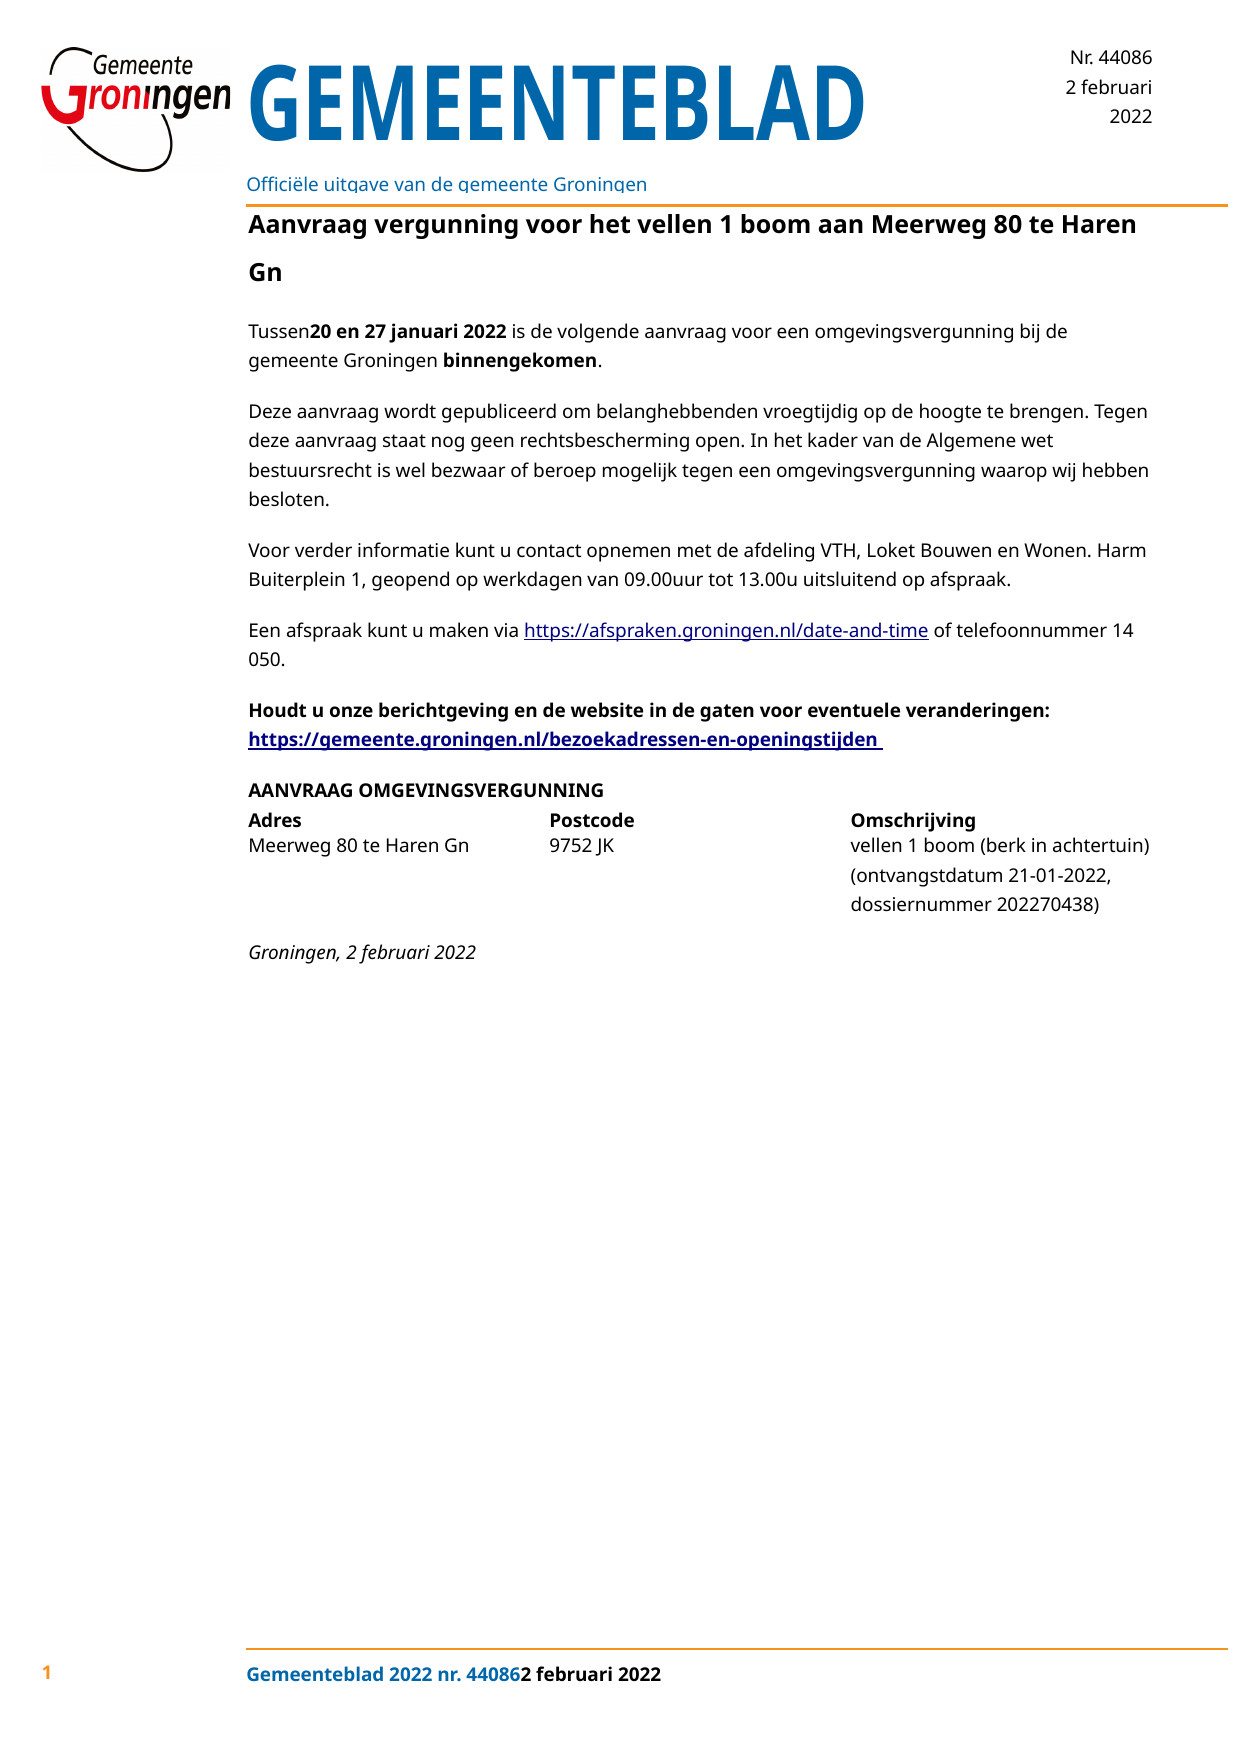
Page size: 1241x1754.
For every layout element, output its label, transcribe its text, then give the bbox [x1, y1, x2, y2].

table_cell vellen 1 boom (berk in achtertuin) (ontvangstdatum 21-01-2022, dossiernummer 202270438) [850, 833, 1152, 917]
table_header Adres [248, 807, 549, 832]
text Houdt u onze berichtgeving en de website in de gaten voor eventuele veranderingen: https://gemeente.groningen.nl/bezoekadressen-en-openingstijden [248, 697, 1152, 752]
text Voor verder informatie kunt u contact opnemen met de afdeling VTH, Loket Bouwen en Wonen. Harm Buiterplein 1, geopend op werkdagen van 09.00uur tot 13.00u uitsluitend op afspraak. [248, 537, 1152, 592]
picture [41, 47, 231, 172]
table_header Postcode [549, 807, 850, 832]
text Tussen20 en 27 januari 2022 is de volgende aanvraag voor een omgevingsvergunning bij de gemeente Groningen binnengekomen. [248, 318, 1152, 373]
text Groningen, 2 februari 2022 [248, 939, 1152, 964]
text Deze aanvraag wordt gepubliceerd om belanghebbenden vroegtijdig op de hoogte te brengen. Tegen deze aanvraag staat nog geen rechtsbescherming open. In het kader van de Algemene wet bestuursrecht is wel bezwaar of beroep mogelijk tegen een omgevingsvergunning waarop wij hebben besloten. [248, 398, 1152, 512]
text Een afspraak kunt u maken via https://afspraken.groningen.nl/date-and-time of telefoonnummer 14 050. [248, 617, 1152, 672]
table_header Omschrijving [850, 807, 1152, 832]
text AANVRAAG OMGEVINGSVERGUNNING [248, 777, 1152, 803]
table_cell Meerweg 80 te Haren Gn [248, 833, 549, 917]
table_cell 9752 JK [549, 833, 850, 917]
text Aanvraag vergunning voor het vellen 1 boom aan Meerweg 80 te Haren Gn [248, 207, 1152, 288]
